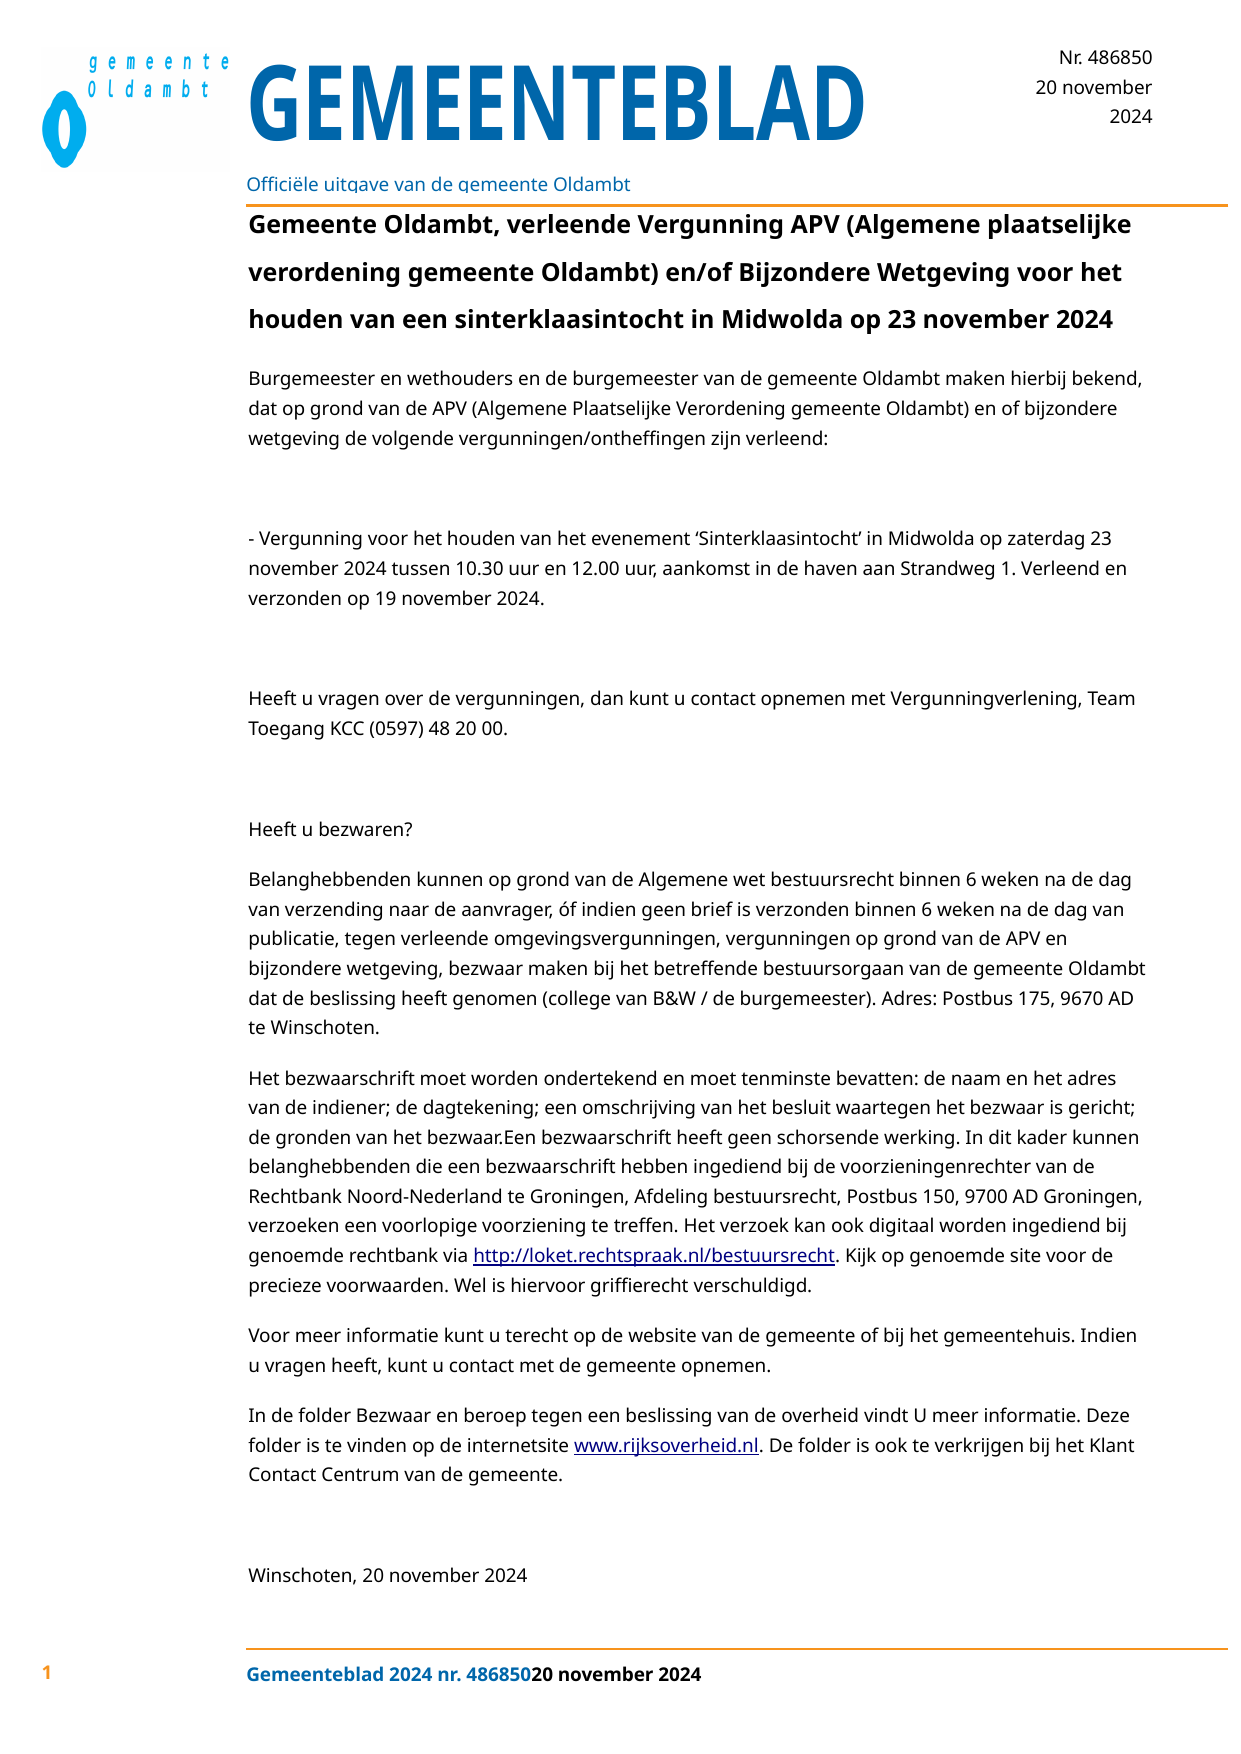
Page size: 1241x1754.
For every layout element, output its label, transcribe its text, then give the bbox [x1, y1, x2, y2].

text Belanghebbenden kunnen op grond van de Algemene wet bestuursrecht binnen 6 weken na de dag van verzending naar de aanvrager, óf indien geen brief is verzonden binnen 6 weken na de dag van publicatie, tegen verleende omgevingsvergunningen, vergunningen op grond van de APV en bijzondere wetgeving, bezwaar maken bij het betreffende bestuursorgaan van de gemeente Oldambt dat de beslissing heeft genomen (college van B&W / de burgemeester). Adres: Postbus 175, 9670 AD te Winschoten. [248, 866, 1152, 1040]
text - Vergunning voor het houden van het evenement ‘Sinterklaasintocht’ in Midwolda op zaterdag 23 november 2024 tussen 10.30 uur en 12.00 uur, aankomst in de haven aan Strandweg 1. Verleend en verzonden op 19 november 2024. [248, 526, 1152, 610]
text Voor meer informatie kunt u terecht op de website van de gemeente of bij het gemeentehuis. Indien u vragen heeft, kunt u contact met de gemeente opnemen. [248, 1322, 1152, 1377]
text Burgemeester en wethouders en de burgemeester van de gemeente Oldambt maken hierbij bekend, dat op grond van de APV (Algemene Plaatselijke Verordening gemeente Oldambt) en of bijzondere wetgeving de volgende vergunningen/ontheffingen zijn verleend: [248, 366, 1152, 450]
text Winschoten, 20 november 2024 [248, 1562, 1152, 1588]
text In de folder Bezwaar en beroep tegen een beslissing van de overheid vindt U meer informatie. Deze folder is te vinden op de internetsite www.rijksoverheid.nl. De folder is ook te verkrijgen bij het Klant Contact Centrum van de gemeente. [248, 1402, 1152, 1487]
picture [41, 47, 231, 172]
text Het bezwaarschrift moet worden ondertekend en moet tenminste bevatten: de naam en het adres van de indiener; de dagtekening; een omschrijving van het besluit waartegen het bezwaar is gericht; de gronden van het bezwaar.Een bezwaarschrift heeft geen schorsende werking. In dit kader kunnen belanghebbenden die een bezwaarschrift hebben ingediend bij de voorzieningenrechter van de Rechtbank Noord-Nederland te Groningen, Afdeling bestuursrecht, Postbus 150, 9700 AD Groningen, verzoeken een voorlopige voorziening te treffen. Het verzoek kan ook digitaal worden ingediend bij genoemde rechtbank via http://loket.rechtspraak.nl/bestuursrecht. Kijk op genoemde site voor de precieze voorwaarden. Wel is hiervoor griffierecht verschuldigd. [248, 1065, 1152, 1297]
text Heeft u bezwaren? [248, 816, 1152, 842]
text Gemeente Oldambt, verleende Vergunning APV (Algemene plaatselijke verordening gemeente Oldambt) en/of Bijzondere Wetgeving voor het houden van een sinterklaasintocht in Midwolda op 23 november 2024 [248, 207, 1152, 336]
text Heeft u vragen over de vergunningen, dan kunt u contact opnemen met Vergunningverlening, Team Toegang KCC (0597) 48 20 00. [248, 686, 1152, 741]
